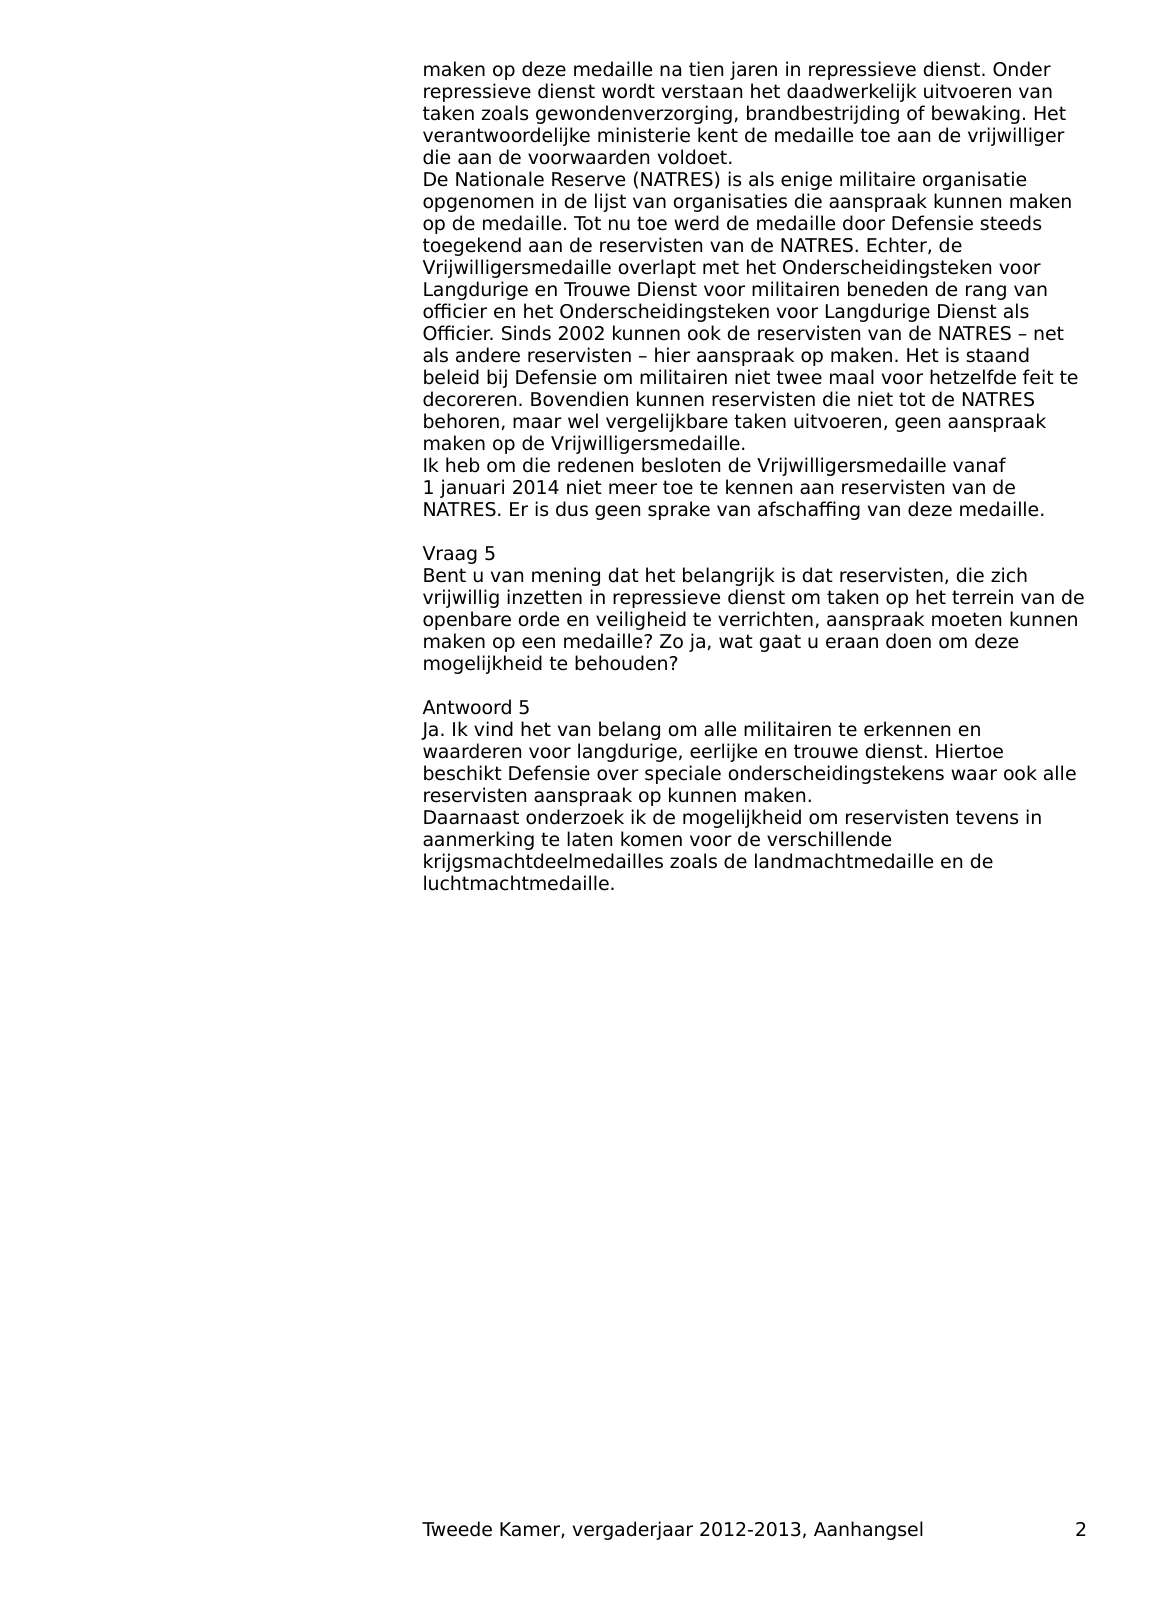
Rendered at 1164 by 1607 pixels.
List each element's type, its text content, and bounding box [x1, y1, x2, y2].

text De Nationale Reserve (NATRES) is als enige militaire organisatie opgenomen in de lijst van organisaties die aanspraak kunnen maken op de medaille. Tot nu toe werd de medaille door Defensie steeds toegekend aan de reservisten van de NATRES. Echter, de Vrijwilligersmedaille overlapt met het Onderscheidingsteken voor Langdurige en Trouwe Dienst voor militairen beneden de rang van officier en het Onderscheidingsteken voor Langdurige Dienst als Officier. Sinds 2002 kunnen ook de reservisten van de NATRES – net als andere reservisten – hier aanspraak op maken. Het is staand beleid bij Defensie om militairen niet twee maal voor hetzelfde feit te decoreren. Bovendien kunnen reservisten die niet tot de NATRES behoren, maar wel vergelijkbare taken uitvoeren, geen aanspraak maken op de Vrijwilligersmedaille. [422, 169, 1087, 455]
text Antwoord 5 [422, 697, 1087, 719]
text maken op deze medaille na tien jaren in repressieve dienst. Onder repressieve dienst wordt verstaan het daadwerkelijk uitvoeren van taken zoals gewondenverzorging, brandbestrijding of bewaking. Het verantwoordelijke ministerie kent de medaille toe aan de vrijwilliger die aan de voorwaarden voldoet. [422, 59, 1087, 169]
text Bent u van mening dat het belangrijk is dat reservisten, die zich vrijwillig inzetten in repressieve dienst om taken op het terrein van de openbare orde en veiligheid te verrichten, aanspraak moeten kunnen maken op een medaille? Zo ja, wat gaat u eraan doen om deze mogelijkheid te behouden? [422, 565, 1087, 675]
text Ja. Ik vind het van belang om alle militairen te erkennen en waarderen voor langdurige, eerlijke en trouwe dienst. Hiertoe beschikt Defensie over speciale onderscheidingstekens waar ook alle reservisten aanspraak op kunnen maken. [422, 719, 1087, 807]
text Ik heb om die redenen besloten de Vrijwilligersmedaille vanaf 1 januari 2014 niet meer toe te kennen aan reservisten van de NATRES. Er is dus geen sprake van afschaffing van deze medaille. [422, 455, 1087, 521]
text Vraag 5 [422, 543, 1087, 565]
text Daarnaast onderzoek ik de mogelijkheid om reservisten tevens in aanmerking te laten komen voor de verschillende krijgsmachtdeelmedailles zoals de landmachtmedaille en de luchtmachtmedaille. [422, 807, 1087, 895]
